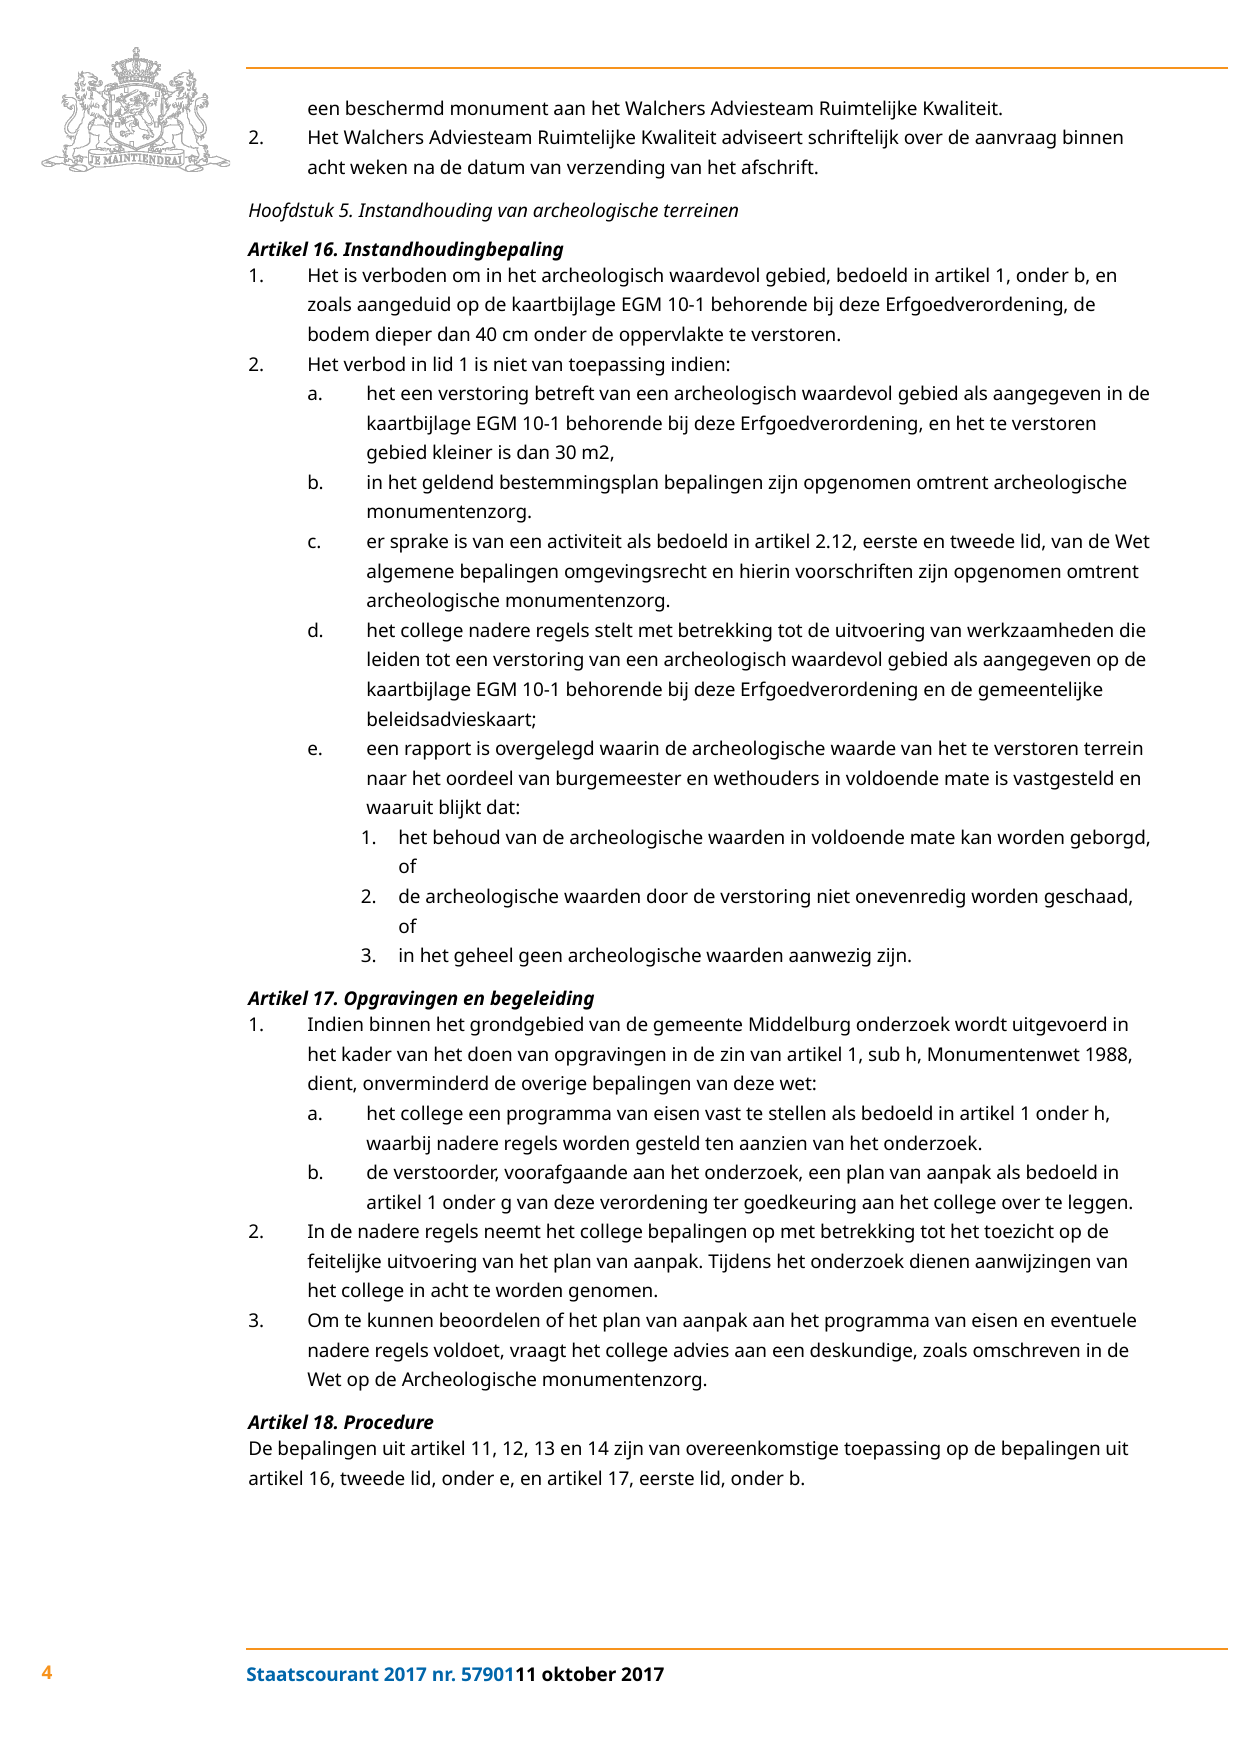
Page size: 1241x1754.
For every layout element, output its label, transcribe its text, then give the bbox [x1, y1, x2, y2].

list het college nadere regels stelt met betrekking tot de uitvoering van werkzaamheden die leiden tot een verstoring van een archeologisch waardevol gebied als aangegeven op de kaartbijlage EGM 10-1 behorende bij deze Erfgoedverordening en de gemeentelijke beleidsadvieskaart; [307, 617, 1152, 732]
text Artikel 18. Procedure [248, 1409, 1152, 1435]
list in het geheel geen archeologische waarden aanwezig zijn. [361, 942, 1152, 968]
list Het Walchers Adviesteam Ruimtelijke Kwaliteit adviseert schriftelijk over de aanvraag binnen acht weken na de datum van verzending van het afschrift. [248, 124, 1152, 180]
text Artikel 16. Instandhoudingbepaling [248, 236, 1152, 262]
list het behoud van de archeologische waarden in voldoende mate kan worden geborgd, of [361, 824, 1152, 879]
list in het geldend bestemmingsplan bepalingen zijn opgenomen omtrent archeologische monumentenzorg. [307, 469, 1152, 524]
list Indien binnen het grondgebied van de gemeente Middelburg onderzoek wordt uitgevoerd in het kader van het doen van opgravingen in de zin van artikel 1, sub h, Monumentenwet 1988, dient, onverminderd de overige bepalingen van deze wet: [248, 1011, 1152, 1096]
text Artikel 17. Opgravingen en begeleiding [248, 986, 1152, 1011]
list de archeologische waarden door de verstoring niet onevenredig worden geschaad, of [361, 883, 1152, 939]
text De bepalingen uit artikel 11, 12, 13 en 14 zijn van overeenkomstige toepassing op de bepalingen uit artikel 16, tweede lid, onder e, en artikel 17, eerste lid, onder b. [248, 1435, 1152, 1491]
list het een verstoring betreft van een archeologisch waardevol gebied als aangegeven in de kaartbijlage EGM 10-1 behorende bij deze Erfgoedverordening, en het te verstoren gebied kleiner is dan 30 m2, [307, 380, 1152, 465]
list Om te kunnen beoordelen of het plan van aanpak aan het programma van eisen en eventuele nadere regels voldoet, vraagt het college advies aan een deskundige, zoals omschreven in de Wet op de Archeologische monumentenzorg. [248, 1307, 1152, 1392]
text Hoofdstuk 5. Instandhouding van archeologische terreinen [248, 197, 1152, 223]
list er sprake is van een activiteit als bedoeld in artikel 2.12, eerste en tweede lid, van de Wet algemene bepalingen omgevingsrecht en hierin voorschriften zijn opgenomen omtrent archeologische monumentenzorg. [307, 528, 1152, 613]
list Het is verboden om in het archeologisch waardevol gebied, bedoeld in artikel 1, onder b, en zoals aangeduid op de kaartbijlage EGM 10-1 behorende bij deze Erfgoedverordening, de bodem dieper dan 40 cm onder de oppervlakte te verstoren. [248, 262, 1152, 347]
picture [41, 47, 231, 172]
list Het verbod in lid 1 is niet van toepassing indien: [248, 351, 1152, 377]
list een beschermd monument aan het Walchers Adviesteam Ruimtelijke Kwaliteit. [248, 95, 1152, 121]
list het college een programma van eisen vast te stellen als bedoeld in artikel 1 onder h, waarbij nadere regels worden gesteld ten aanzien van het onderzoek. [307, 1100, 1152, 1155]
list In de nadere regels neemt het college bepalingen op met betrekking tot het toezicht op de feitelijke uitvoering van het plan van aanpak. Tijdens het onderzoek dienen aanwijzingen van het college in acht te worden genomen. [248, 1218, 1152, 1303]
list een rapport is overgelegd waarin de archeologische waarde van het te verstoren terrein naar het oordeel van burgemeester en wethouders in voldoende mate is vastgesteld en waaruit blijkt dat: [307, 735, 1152, 820]
list de verstoorder, voorafgaande aan het onderzoek, een plan van aanpak als bedoeld in artikel 1 onder g van deze verordening ter goedkeuring aan het college over te leggen. [307, 1159, 1152, 1214]
